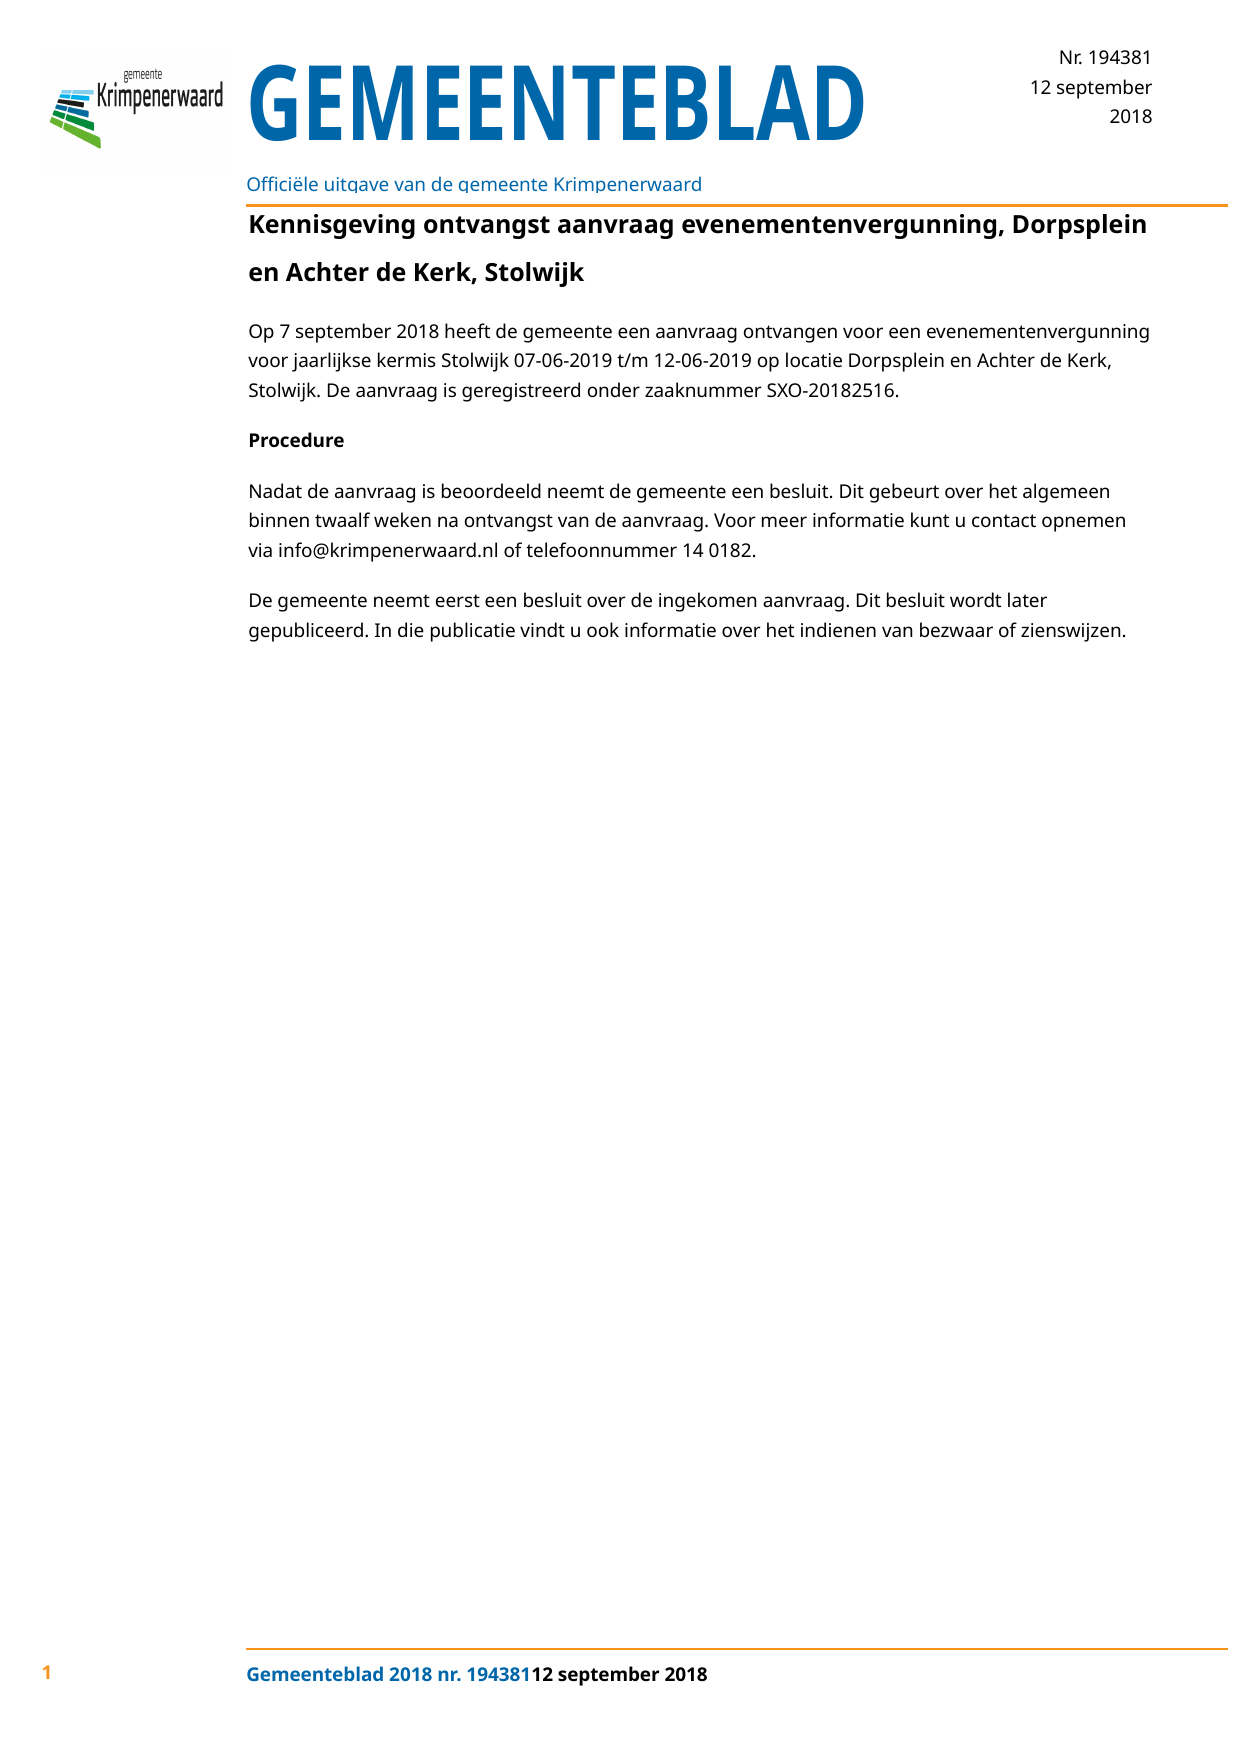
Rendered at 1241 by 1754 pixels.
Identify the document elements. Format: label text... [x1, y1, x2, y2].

text Nadat de aanvraag is beoordeeld neemt de gemeente een besluit. Dit gebeurt over het algemeen binnen twaalf weken na ontvangst van de aanvraag. Voor meer informatie kunt u contact opnemen via info@krimpenerwaard.nl of telefoonnummer 14 0182. [248, 478, 1152, 563]
text Procedure [248, 427, 1152, 453]
text Kennisgeving ontvangst aanvraag evenementenvergunning, Dorpsplein en Achter de Kerk, Stolwijk [248, 207, 1152, 288]
text Op 7 september 2018 heeft de gemeente een aanvraag ontvangen voor een evenementenvergunning voor jaarlijkse kermis Stolwijk 07-06-2019 t/m 12-06-2019 op locatie Dorpsplein en Achter de Kerk, Stolwijk. De aanvraag is geregistreerd onder zaaknummer SXO-20182516. [248, 318, 1152, 403]
picture [41, 47, 231, 172]
text De gemeente neemt eerst een besluit over de ingekomen aanvraag. Dit besluit wordt later gepubliceerd. In die publicatie vindt u ook informatie over het indienen van bezwaar of zienswijzen. [248, 587, 1152, 643]
